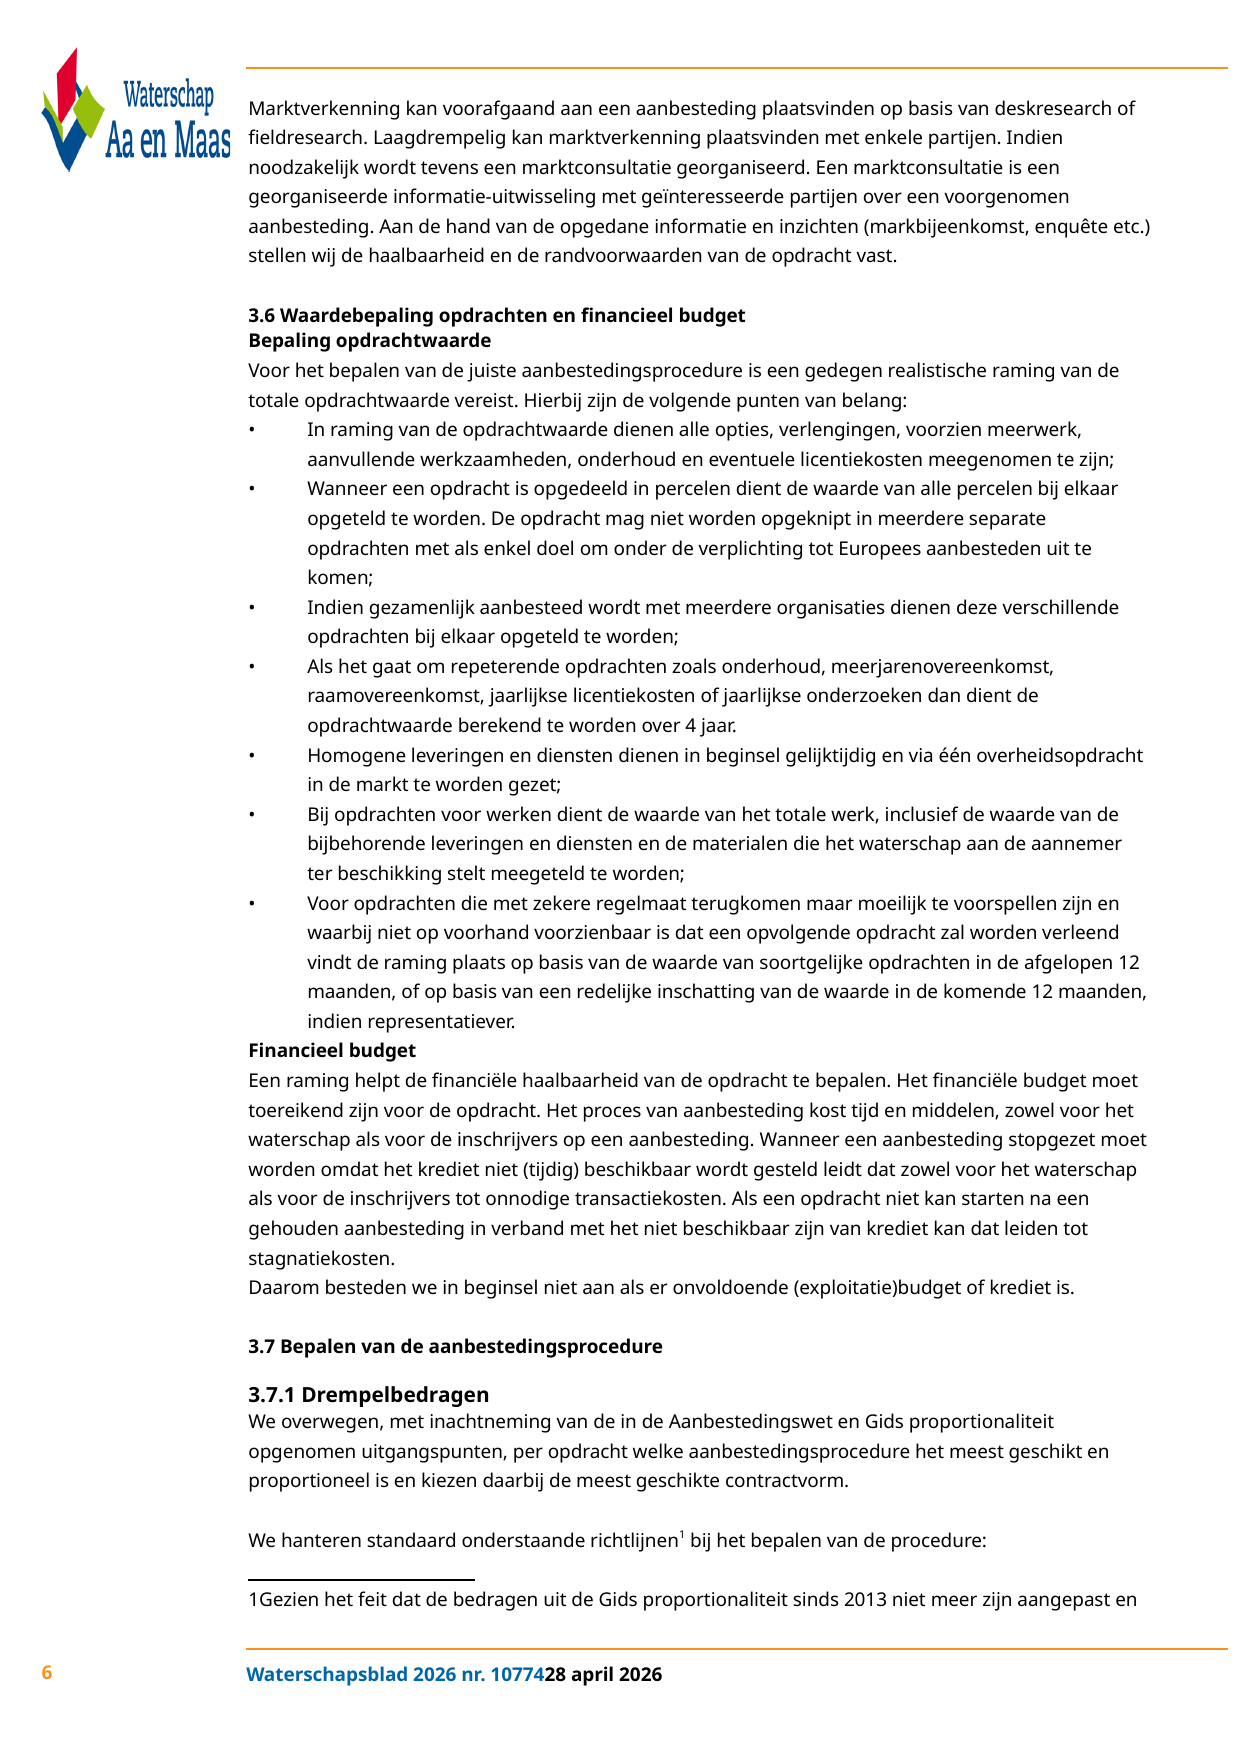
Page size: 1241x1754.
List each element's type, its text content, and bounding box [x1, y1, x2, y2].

list Als het gaat om repeterende opdrachten zoals onderhoud, meerjarenovereenkomst, raamovereenkomst, jaarlijkse licentiekosten of jaarlijkse onderzoeken dan dient de opdrachtwaarde berekend te worden over 4 jaar. [248, 653, 1152, 738]
text Marktverkenning kan voorafgaand aan een aanbesteding plaatsvinden op basis van deskresearch of fieldresearch. Laagdrempelig kan marktverkenning plaatsvinden met enkele partijen. Indien noodzakelijk wordt tevens een marktconsultatie georganiseerd. Een marktconsultatie is een georganiseerde informatie-uitwisseling met geïnteresseerde partijen over een voorgenomen aanbesteding. Aan de hand van de opgedane informatie en inzichten (markbijeenkomst, enquête etc.) stellen wij de haalbaarheid en de randvoorwaarden van de opdracht vast. [248, 95, 1152, 268]
text 3.7 Bepalen van de aanbestedingsprocedure [248, 1333, 1152, 1359]
text 3.6 Waardebepaling opdrachten en financieel budget [248, 302, 1152, 328]
list Homogene leveringen en diensten dienen in beginsel gelijktijdig en via één overheidsopdracht in de markt te worden gezet; [248, 742, 1152, 797]
text Financieel budget [248, 1038, 1152, 1063]
picture [41, 47, 231, 172]
text Gezien het feit dat de bedragen uit de Gids proportionaliteit sinds 2013 niet meer zijn aangepast en [248, 1586, 1152, 1612]
list Bij opdrachten voor werken dient de waarde van het totale werk, inclusief de waarde van de bijbehorende leveringen en diensten en de materialen die het waterschap aan de aannemer ter beschikking stelt meegeteld te worden; [248, 801, 1152, 886]
text 3.7.1 Drempelbedragen [248, 1380, 1152, 1408]
text Bepaling opdrachtwaarde [248, 328, 1152, 353]
list In raming van de opdrachtwaarde dienen alle opties, verlengingen, voorzien meerwerk, aanvullende werkzaamheden, onderhoud en eventuele licentiekosten meegenomen te zijn; [248, 416, 1152, 472]
list Indien gezamenlijk aanbesteed wordt met meerdere organisaties dienen deze verschillende opdrachten bij elkaar opgeteld te worden; [248, 594, 1152, 649]
list Voor opdrachten die met zekere regelmaat terugkomen maar moeilijk te voorspellen zijn en waarbij niet op voorhand voorzienbaar is dat een opvolgende opdracht zal worden verleend vindt de raming plaats op basis van de waarde van soortgelijke opdrachten in de afgelopen 12 maanden, of op basis van een redelijke inschatting van de waarde in de komende 12 maanden, indien representatiever. [248, 890, 1152, 1034]
list Wanneer een opdracht is opgedeeld in percelen dient de waarde van alle percelen bij elkaar opgeteld te worden. De opdracht mag niet worden opgeknipt in meerdere separate opdrachten met als enkel doel om onder de verplichting tot Europees aanbesteden uit te komen; [248, 476, 1152, 590]
text We overwegen, met inachtneming van de in de Aanbestedingswet en Gids proportionaliteit opgenomen uitgangspunten, per opdracht welke aanbestedingsprocedure het meest geschikt en proportioneel is en kiezen daarbij de meest geschikte contractvorm. [248, 1408, 1152, 1493]
text We hanteren standaard onderstaande richtlijnen bij het bepalen van de procedure: [248, 1527, 1152, 1552]
text Een raming helpt de financiële haalbaarheid van de opdracht te bepalen. Het financiële budget moet toereikend zijn voor de opdracht. Het proces van aanbesteding kost tijd en middelen, zowel voor het waterschap als voor de inschrijvers op een aanbesteding. Wanneer een aanbesteding stopgezet moet worden omdat het krediet niet (tijdig) beschikbaar wordt gesteld leidt dat zowel voor het waterschap als voor de inschrijvers tot onnodige transactiekosten. Als een opdracht niet kan starten na een gehouden aanbesteding in verband met het niet beschikbaar zijn van krediet kan dat leiden tot stagnatiekosten. [248, 1067, 1152, 1270]
text Daarom besteden we in beginsel niet aan als er onvoldoende (exploitatie)budget of krediet is. [248, 1274, 1152, 1300]
text Voor het bepalen van de juiste aanbestedingsprocedure is een gedegen realistische raming van de totale opdrachtwaarde vereist. Hierbij zijn de volgende punten van belang: [248, 357, 1152, 412]
